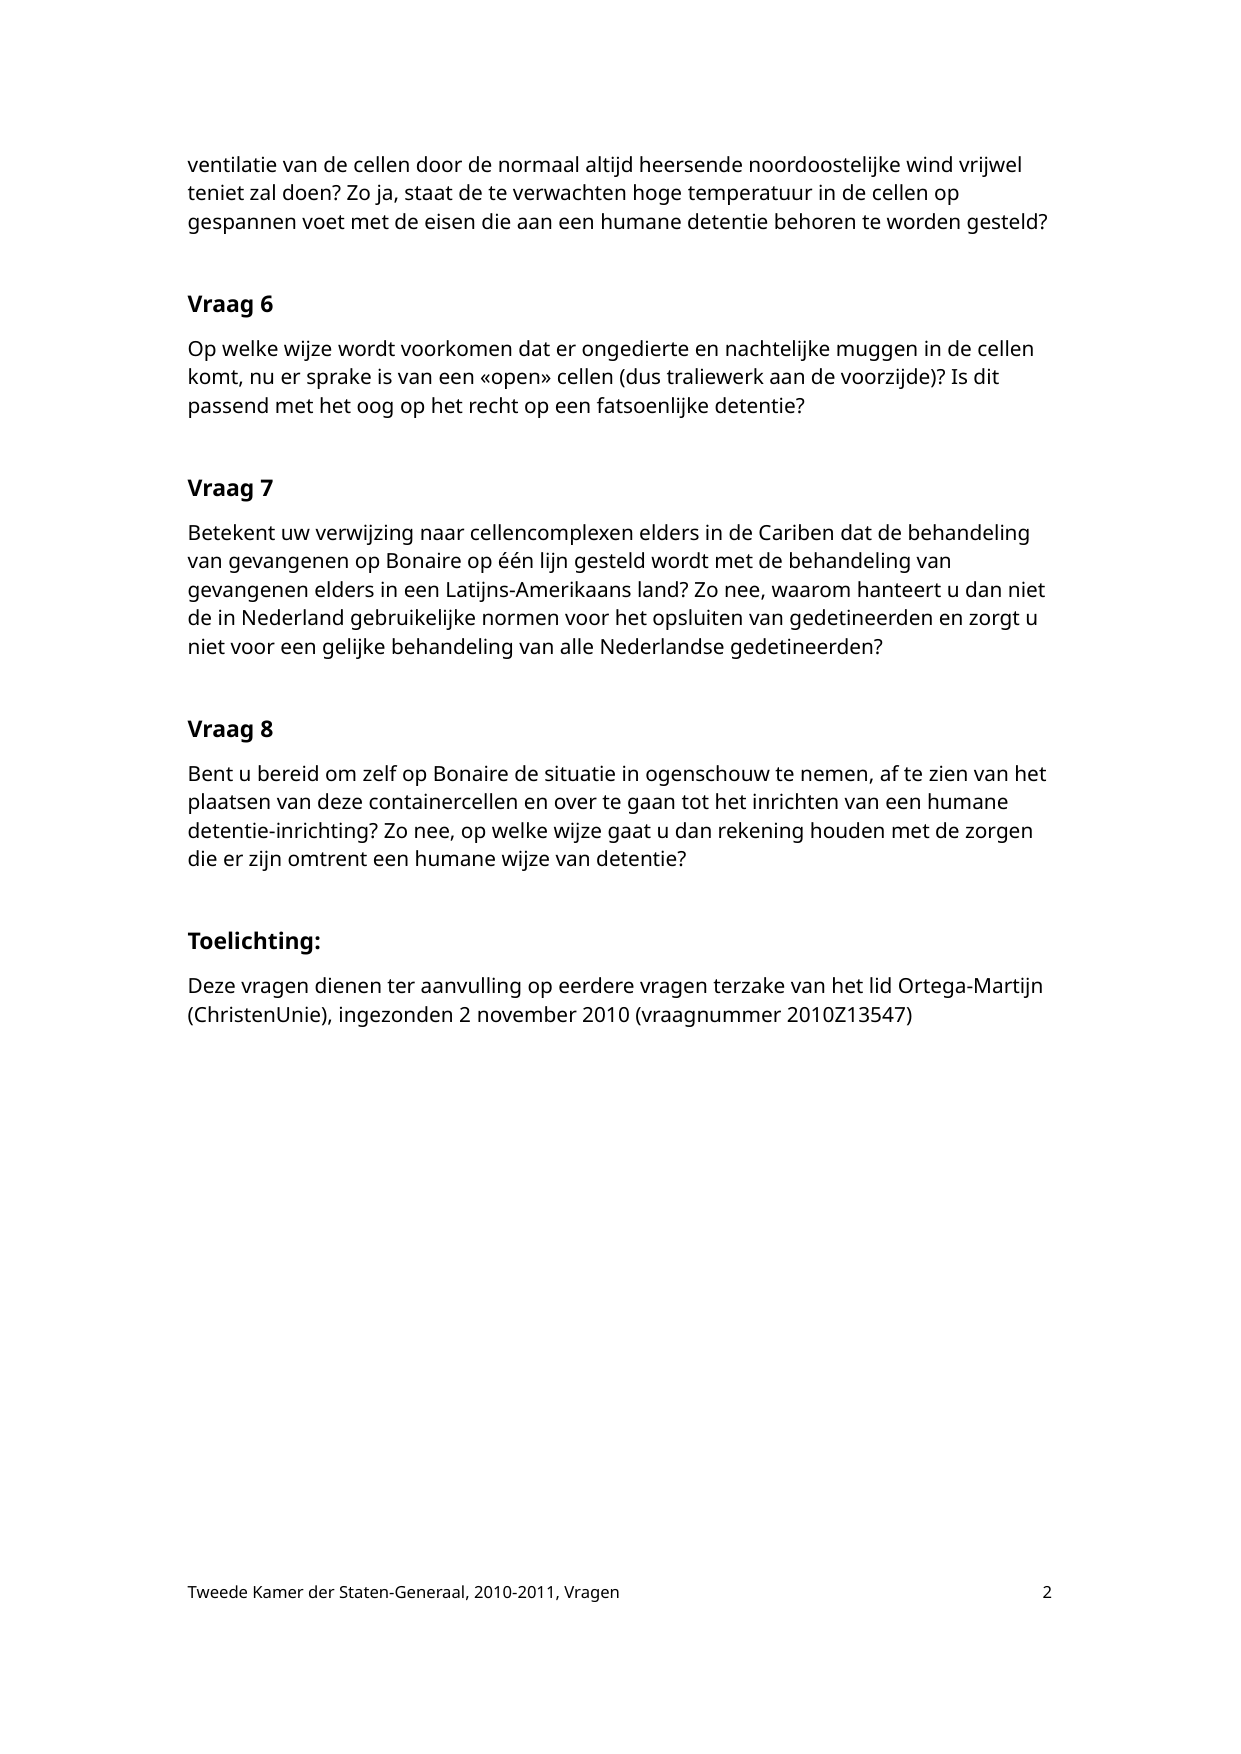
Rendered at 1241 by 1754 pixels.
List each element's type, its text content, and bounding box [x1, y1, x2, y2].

subtitle Toelichting: [187, 925, 1053, 957]
subtitle Vraag 6 [187, 288, 1053, 319]
text Op welke wijze wordt voorkomen dat er ongedierte en nachtelijke muggen in de cellen komt, nu er sprake is van een «open» cellen (dus traliewerk aan de voorzijde)? Is dit passend met het oog op het recht op een fatsoenlijke detentie? [187, 334, 1053, 419]
text ventilatie van de cellen door de normaal altijd heersende noordoostelijke wind vrijwel teniet zal doen? Zo ja, staat de te verwachten hoge temperatuur in de cellen op gespannen voet met de eisen die aan een humane detentie behoren te worden gesteld? [187, 150, 1053, 235]
text Deze vragen dienen ter aanvulling op eerdere vragen terzake van het lid Ortega-Martijn (ChristenUnie), ingezonden 2 november 2010 (vraagnummer 2010Z13547) [187, 972, 1053, 1028]
text Betekent uw verwijzing naar cellencomplexen elders in de Cariben dat de behandeling van gevangenen op Bonaire op één lijn gesteld wordt met de behandeling van gevangenen elders in een Latijns-Amerikaans land? Zo nee, waarom hanteert u dan niet de in Nederland gebruikelijke normen voor het opsluiten van gedetineerden en zorgt u niet voor een gelijke behandeling van alle Nederlandse gedetineerden? [187, 518, 1053, 660]
subtitle Vraag 7 [187, 472, 1053, 503]
subtitle Vraag 8 [187, 713, 1053, 744]
text Bent u bereid om zelf op Bonaire de situatie in ogenschouw te nemen, af te zien van het plaatsen van deze containercellen en over te gaan tot het inrichten van een humane detentie-inrichting? Zo nee, op welke wijze gaat u dan rekening houden met de zorgen die er zijn omtrent een humane wijze van detentie? [187, 759, 1053, 873]
